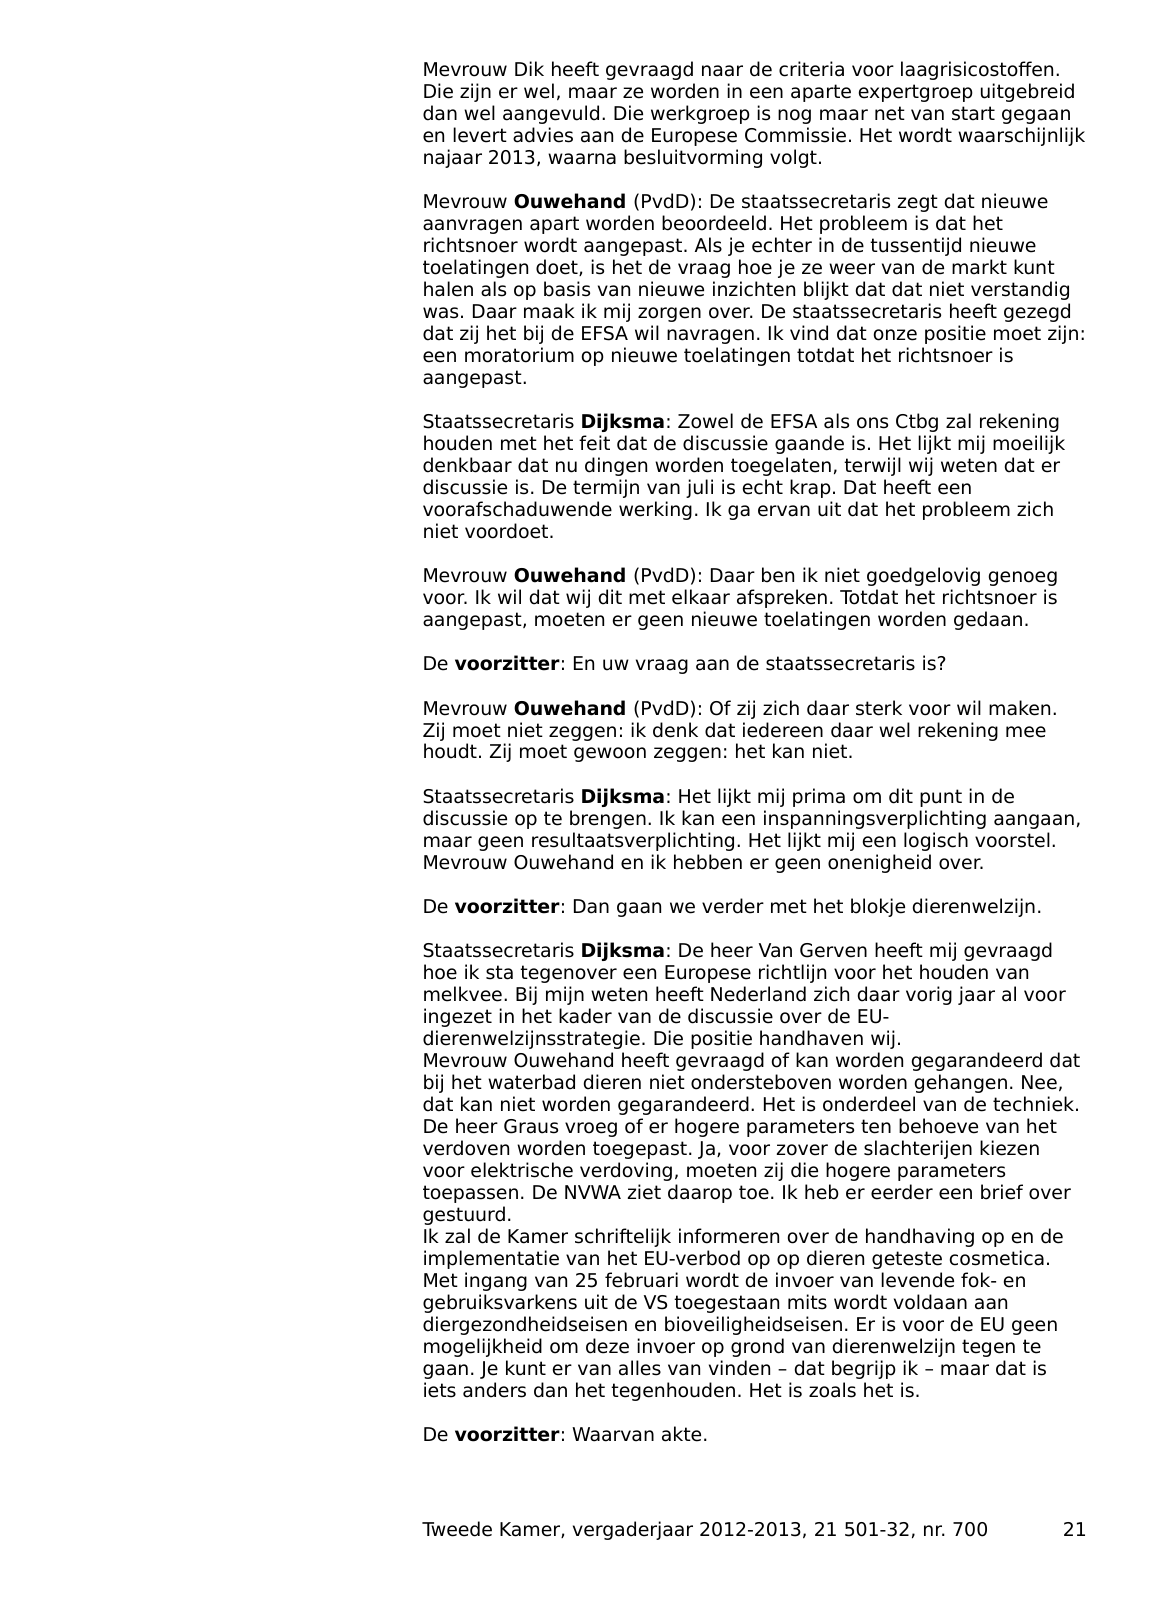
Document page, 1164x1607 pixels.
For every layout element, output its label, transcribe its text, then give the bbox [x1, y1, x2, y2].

text De heer Graus vroeg of er hogere parameters ten behoeve van het verdoven worden toegepast. Ja, voor zover de slachterijen kiezen voor elektrische verdoving, moeten zij die hogere parameters toepassen. De NVWA ziet daarop toe. Ik heb er eerder een brief over gestuurd. [422, 1116, 1087, 1226]
text Met ingang van 25 februari wordt de invoer van levende fok- en gebruiksvarkens uit de VS toegestaan mits wordt voldaan aan diergezondheidseisen en bioveiligheidseisen. Er is voor de EU geen mogelijkheid om deze invoer op grond van dierenwelzijn tegen te gaan. Je kunt er van alles van vinden – dat begrijp ik – maar dat is iets anders dan het tegenhouden. Het is zoals het is. [422, 1269, 1087, 1401]
text Mevrouw Dik heeft gevraagd naar de criteria voor laagrisicostoffen. Die zijn er wel, maar ze worden in een aparte expertgroep uitgebreid dan wel aangevuld. Die werkgroep is nog maar net van start gegaan en levert advies aan de Europese Commissie. Het wordt waarschijnlijk najaar 2013, waarna besluitvorming volgt. [422, 59, 1087, 169]
text Mevrouw Ouwehand (PvdD): Of zij zich daar sterk voor wil maken. Zij moet niet zeggen: ik denk dat iedereen daar wel rekening mee houdt. Zij moet gewoon zeggen: het kan niet. [422, 697, 1087, 763]
text Staatssecretaris Dijksma: Zowel de EFSA als ons Ctbg zal rekening houden met het feit dat de discussie gaande is. Het lijkt mij moeilijk denkbaar dat nu dingen worden toegelaten, terwijl wij weten dat er discussie is. De termijn van juli is echt krap. Dat heeft een voorafschaduwende werking. Ik ga ervan uit dat het probleem zich niet voordoet. [422, 411, 1087, 543]
text Ik zal de Kamer schriftelijk informeren over de handhaving op en de implementatie van het EU-verbod op op dieren geteste cosmetica. [422, 1226, 1087, 1269]
text De voorzitter: En uw vraag aan de staatssecretaris is? [422, 653, 1087, 675]
text Mevrouw Ouwehand heeft gevraagd of kan worden gegarandeerd dat bij het waterbad dieren niet ondersteboven worden gehangen. Nee, dat kan niet worden gegarandeerd. Het is onderdeel van de techniek. [422, 1050, 1087, 1116]
text Mevrouw Ouwehand (PvdD): Daar ben ik niet goedgelovig genoeg voor. Ik wil dat wij dit met elkaar afspreken. Totdat het richtsnoer is aangepast, moeten er geen nieuwe toelatingen worden gedaan. [422, 565, 1087, 631]
text Staatssecretaris Dijksma: De heer Van Gerven heeft mij gevraagd hoe ik sta tegenover een Europese richtlijn voor het houden van melkvee. Bij mijn weten heeft Nederland zich daar vorig jaar al voor ingezet in het kader van de discussie over de EU-dierenwelzijnsstrategie. Die positie handhaven wij. [422, 940, 1087, 1050]
text Mevrouw Ouwehand (PvdD): De staatssecretaris zegt dat nieuwe aanvragen apart worden beoordeeld. Het probleem is dat het richtsnoer wordt aangepast. Als je echter in de tussentijd nieuwe toelatingen doet, is het de vraag hoe je ze weer van de markt kunt halen als op basis van nieuwe inzichten blijkt dat dat niet verstandig was. Daar maak ik mij zorgen over. De staatssecretaris heeft gezegd dat zij het bij de EFSA wil navragen. Ik vind dat onze positie moet zijn: een moratorium op nieuwe toelatingen totdat het richtsnoer is aangepast. [422, 191, 1087, 389]
text Staatssecretaris Dijksma: Het lijkt mij prima om dit punt in de discussie op te brengen. Ik kan een inspanningsverplichting aangaan, maar geen resultaatsverplichting. Het lijkt mij een logisch voorstel. Mevrouw Ouwehand en ik hebben er geen onenigheid over. [422, 786, 1087, 873]
text De voorzitter: Dan gaan we verder met het blokje dierenwelzijn. [422, 896, 1087, 918]
text De voorzitter: Waarvan akte. [422, 1424, 1087, 1446]
